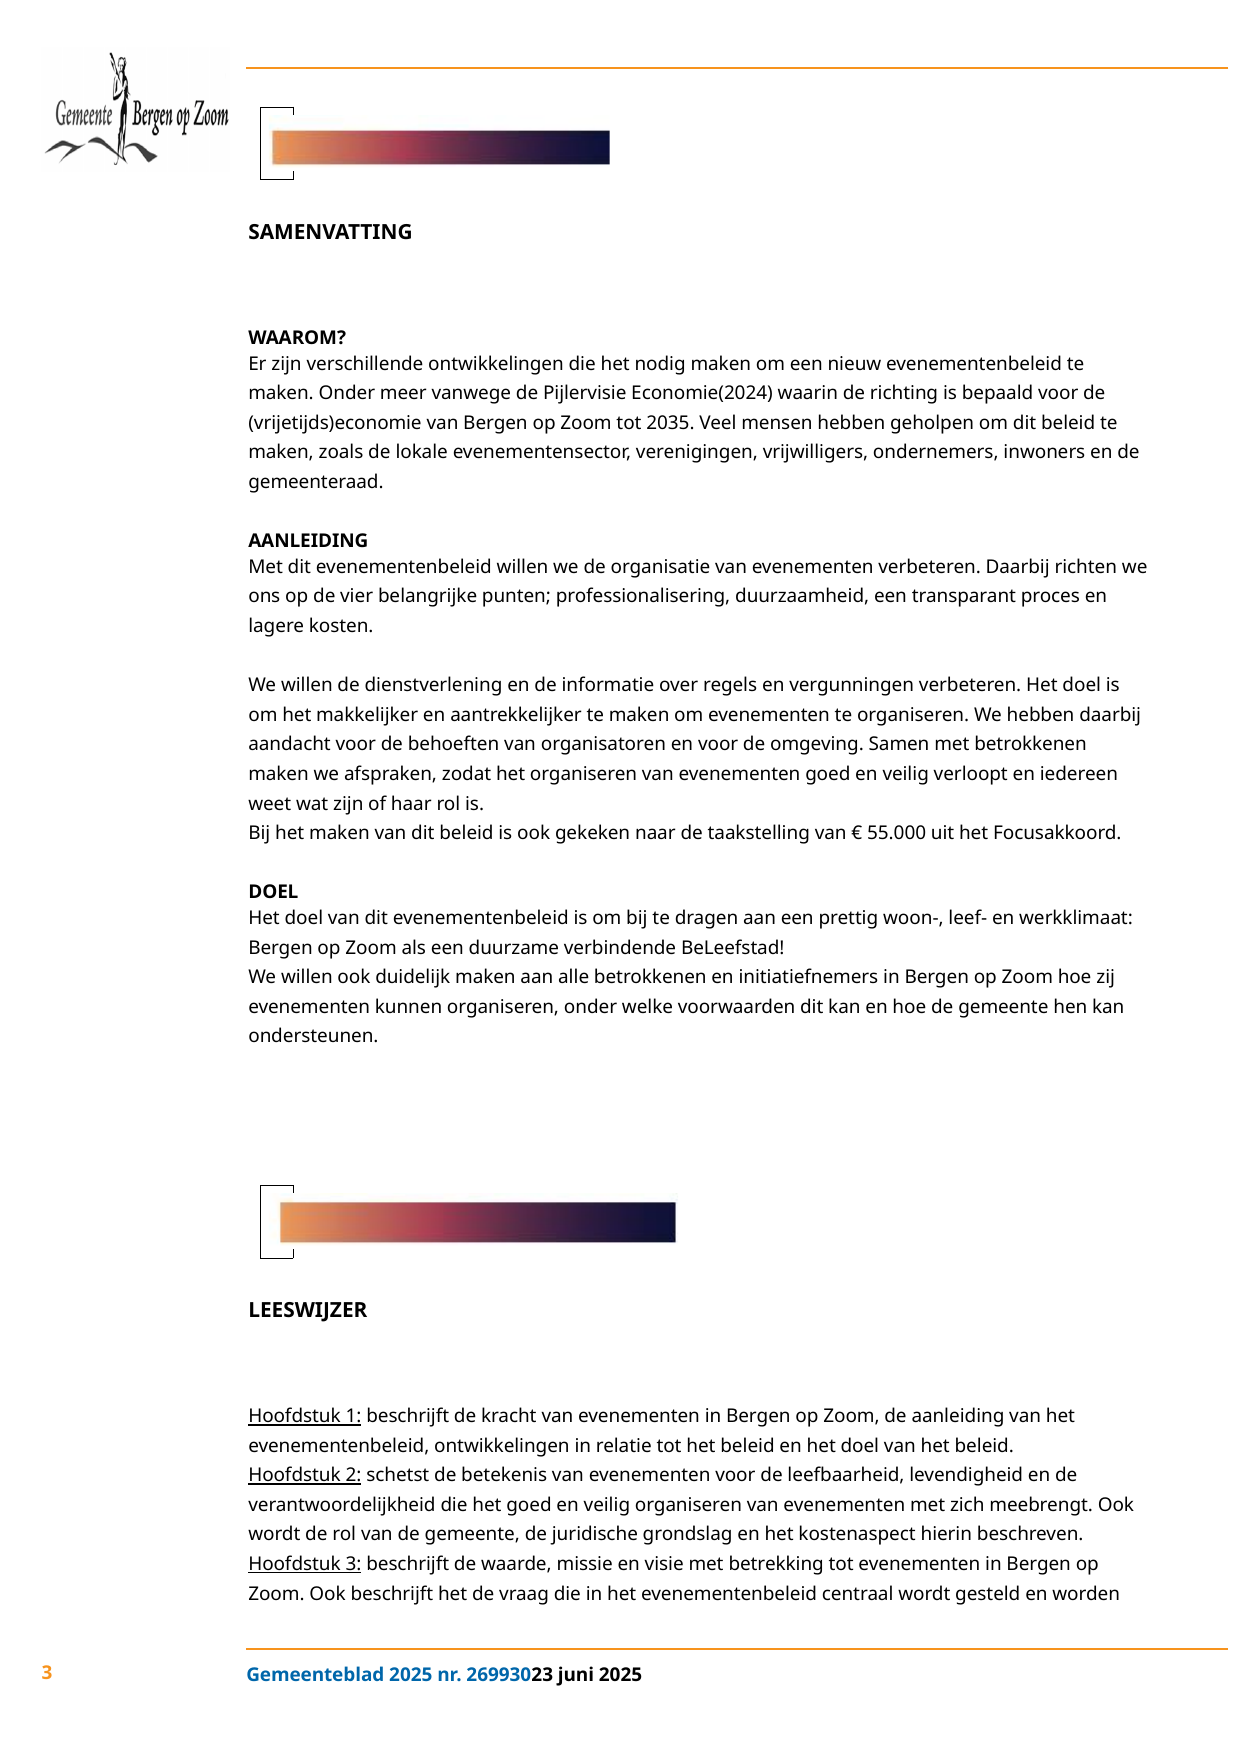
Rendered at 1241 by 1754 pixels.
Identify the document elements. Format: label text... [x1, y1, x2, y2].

text Met dit evenementenbeleid willen we de organisatie van evenementen verbeteren. Daarbij richten we ons op de vier belangrijke punten; professionalisering, duurzaamheid, een transparant proces en lagere kosten. [248, 553, 1152, 638]
text SAMENVATTING [248, 217, 1152, 245]
text AANLEIDING [248, 527, 1152, 553]
picture [268, 1193, 679, 1249]
text DOEL [248, 878, 1152, 904]
text Het doel van dit evenementenbeleid is om bij te dragen aan een prettig woon-, leef- en werkklimaat: Bergen op Zoom als een duurzame verbindende BeLeefstad! [248, 904, 1152, 959]
text WAAROM? [248, 324, 1152, 350]
picture [41, 47, 231, 172]
text Er zijn verschillende ontwikkelingen die het nodig maken om een nieuw evenementenbeleid te maken. Onder meer vanwege de Pijlervisie Economie(2024) waarin de richting is bepaald voor de (vrijetijds)economie van Bergen op Zoom tot 2035. Veel mensen hebben geholpen om dit beleid te maken, zoals de lokale evenementensector, verenigingen, vrijwilligers, ondernemers, inwoners en de gemeenteraad. [248, 350, 1152, 494]
text We willen ook duidelijk maken aan alle betrokkenen en initiatiefnemers in Bergen op Zoom hoe zij evenementen kunnen organiseren, onder welke voorwaarden dit kan en hoe de gemeente hen kan ondersteunen. [248, 963, 1152, 1048]
text We willen de dienstverlening en de informatie over regels en vergunningen verbeteren. Het doel is om het makkelijker en aantrekkelijker te maken om evenementen te organiseren. We hebben daarbij aandacht voor de behoeften van organisatoren en voor de omgeving. Samen met betrokkenen maken we afspraken, zodat het organiseren van evenementen goed en veilig verloopt en iedereen weet wat zijn of haar rol is. [248, 671, 1152, 816]
picture [268, 115, 610, 171]
text LEESWIJZER [248, 1295, 1152, 1323]
text Hoofdstuk 2: schetst de betekenis van evenementen voor de leefbaarheid, levendigheid en de verantwoordelijkheid die het goed en veilig organiseren van evenementen met zich meebrengt. Ook wordt de rol van de gemeente, de juridische grondslag en het kostenaspect hierin beschreven. [248, 1461, 1152, 1546]
text Hoofdstuk 1: beschrijft de kracht van evenementen in Bergen op Zoom, de aanleiding van het evenementenbeleid, ontwikkelingen in relatie tot het beleid en het doel van het beleid. [248, 1402, 1152, 1457]
text Bij het maken van dit beleid is ook gekeken naar de taakstelling van € 55.000 uit het Focusakkoord. [248, 819, 1152, 845]
text Hoofdstuk 3: beschrijft de waarde, missie en visie met betrekking tot evenementen in Bergen op Zoom. Ook beschrijft het de vraag die in het evenementenbeleid centraal wordt gesteld en worden [248, 1550, 1152, 1605]
